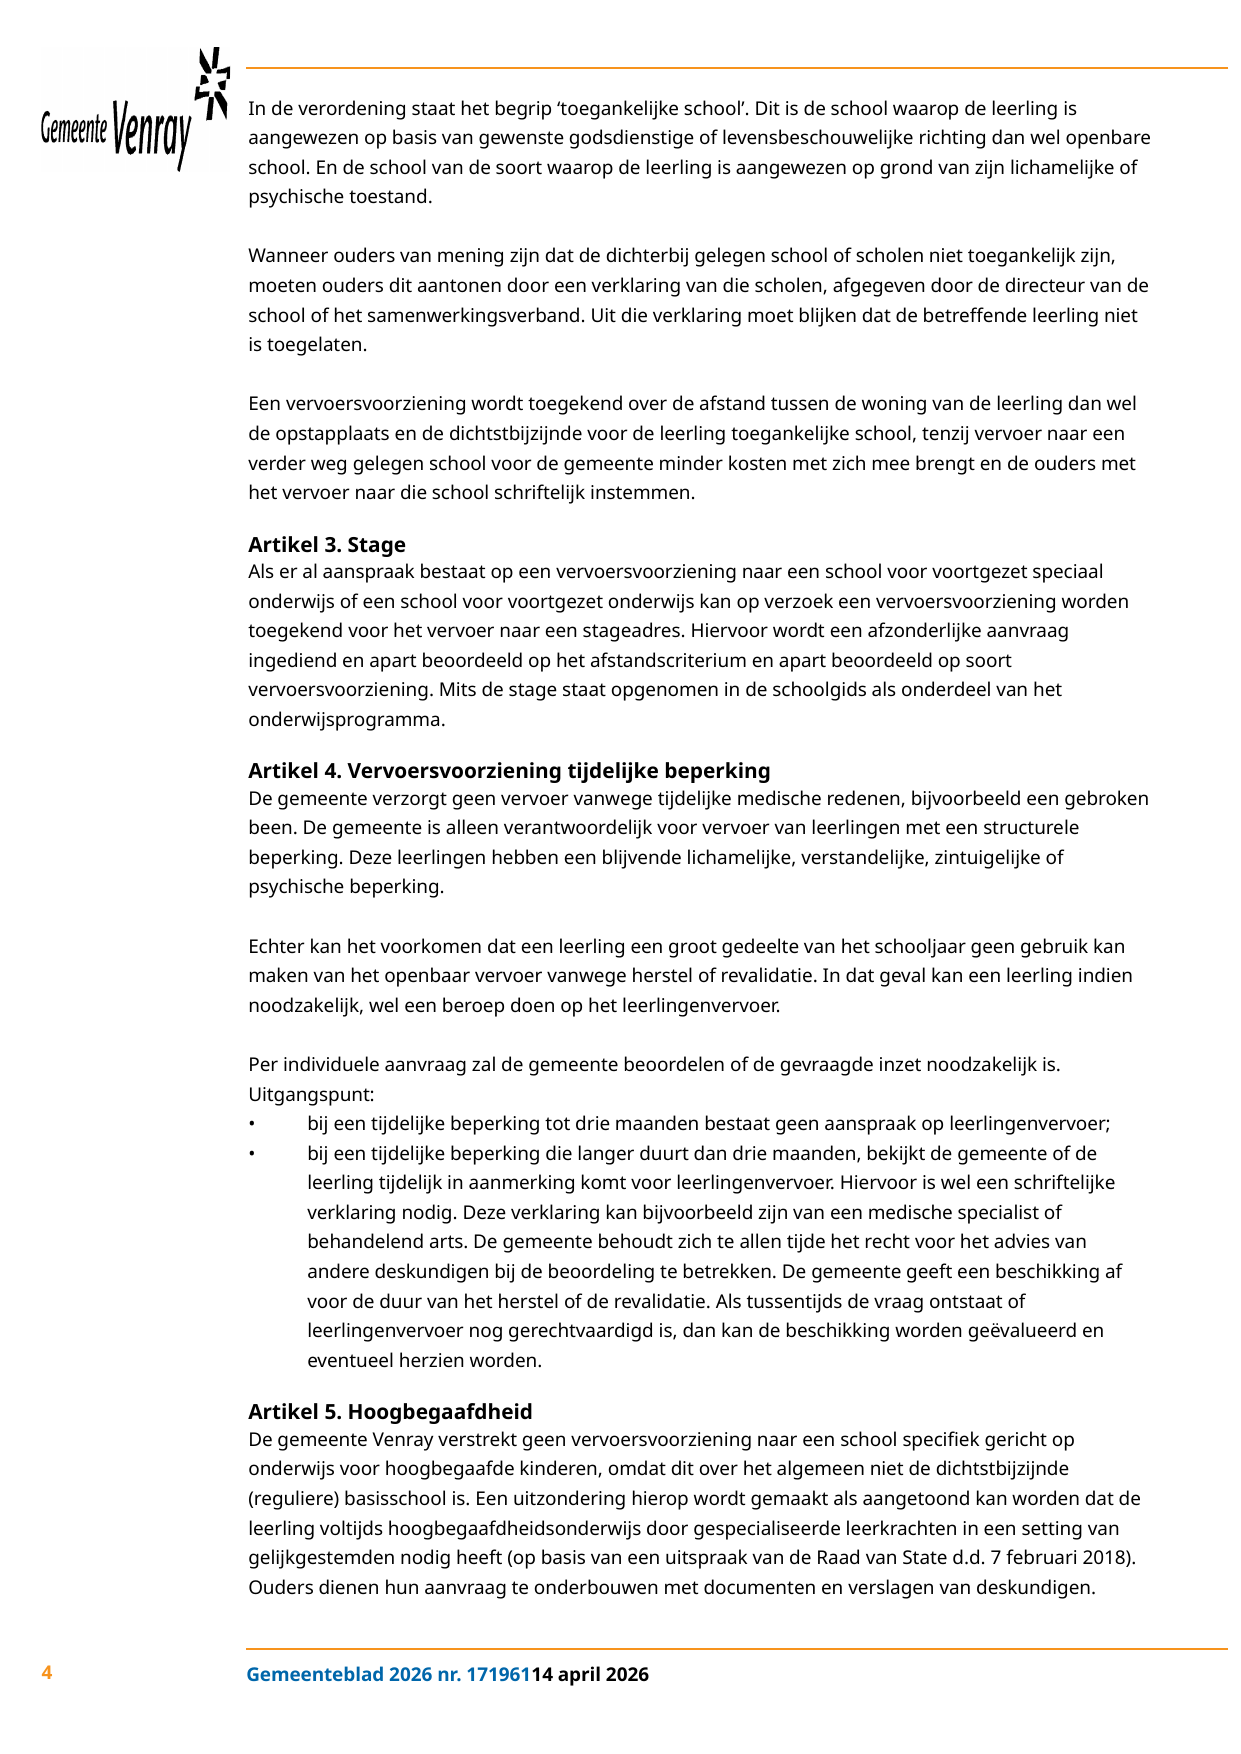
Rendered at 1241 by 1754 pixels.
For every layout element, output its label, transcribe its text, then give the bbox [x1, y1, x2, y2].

text De gemeente Venray verstrekt geen vervoersvoorziening naar een school specifiek gericht op onderwijs voor hoogbegaafde kinderen, omdat dit over het algemeen niet de dichtstbijzijnde (reguliere) basisschool is. Een uitzondering hierop wordt gemaakt als aangetoond kan worden dat de leerling voltijds hoogbegaafdheidsonderwijs door gespecialiseerde leerkrachten in een setting van gelijkgestemden nodig heeft (op basis van een uitspraak van de Raad van State d.d. 7 februari 2018). Ouders dienen hun aanvraag te onderbouwen met documenten en verslagen van deskundigen. [248, 1426, 1152, 1599]
text Artikel 5. Hoogbegaafdheid [248, 1397, 1152, 1426]
list bij een tijdelijke beperking die langer duurt dan drie maanden, bekijkt de gemeente of de leerling tijdelijk in aanmerking komt voor leerlingenvervoer. Hiervoor is wel een schriftelijke verklaring nodig. Deze verklaring kan bijvoorbeeld zijn van een medische specialist of behandelend arts. De gemeente behoudt zich te allen tijde het recht voor het advies van andere deskundigen bij de beoordeling te betrekken. De gemeente geeft een beschikking af voor de duur van het herstel of de revalidatie. Als tussentijds de vraag ontstaat of leerlingenvervoer nog gerechtvaardigd is, dan kan de beschikking worden geëvalueerd en eventueel herzien worden. [248, 1140, 1152, 1373]
text Per individuele aanvraag zal de gemeente beoordelen of de gevraagde inzet noodzakelijk is. Uitgangspunt: [248, 1051, 1152, 1107]
text De gemeente verzorgt geen vervoer vanwege tijdelijke medische redenen, bijvoorbeeld een gebroken been. De gemeente is alleen verantwoordelijk voor vervoer van leerlingen met een structurele beperking. Deze leerlingen hebben een blijvende lichamelijke, verstandelijke, zintuigelijke of psychische beperking. [248, 785, 1152, 899]
text Artikel 3. Stage [248, 530, 1152, 558]
text Als er al aanspraak bestaat op een vervoersvoorziening naar een school voor voortgezet speciaal onderwijs of een school voor voortgezet onderwijs kan op verzoek een vervoersvoorziening worden toegekend voor het vervoer naar een stageadres. Hiervoor wordt een afzonderlijke aanvraag ingediend en apart beoordeeld op het afstandscriterium en apart beoordeeld op soort vervoersvoorziening. Mits de stage staat opgenomen in de schoolgids als onderdeel van het onderwijsprogramma. [248, 558, 1152, 732]
text Een vervoersvoorziening wordt toegekend over de afstand tussen de woning van de leerling dan wel de opstapplaats en de dichtstbijzijnde voor de leerling toegankelijke school, tenzij vervoer naar een verder weg gelegen school voor de gemeente minder kosten met zich mee brengt en de ouders met het vervoer naar die school schriftelijk instemmen. [248, 391, 1152, 505]
list bij een tijdelijke beperking tot drie maanden bestaat geen aanspraak op leerlingenvervoer; [248, 1110, 1152, 1136]
text Artikel 4. Vervoersvoorziening tijdelijke beperking [248, 757, 1152, 785]
text Wanneer ouders van mening zijn dat de dichterbij gelegen school of scholen niet toegankelijk zijn, moeten ouders dit aantonen door een verklaring van die scholen, afgegeven door de directeur van de school of het samenwerkingsverband. Uit die verklaring moet blijken dat de betreffende leerling niet is toegelaten. [248, 243, 1152, 357]
text Echter kan het voorkomen dat een leerling een groot gedeelte van het schooljaar geen gebruik kan maken van het openbaar vervoer vanwege herstel of revalidatie. In dat geval kan een leerling indien noodzakelijk, wel een beroep doen op het leerlingenvervoer. [248, 933, 1152, 1018]
picture [41, 47, 231, 172]
text In de verordening staat het begrip ‘toegankelijke school’. Dit is de school waarop de leerling is aangewezen op basis van gewenste godsdienstige of levensbeschouwelijke richting dan wel openbare school. En de school van de soort waarop de leerling is aangewezen op grond van zijn lichamelijke of psychische toestand. [248, 95, 1152, 209]
